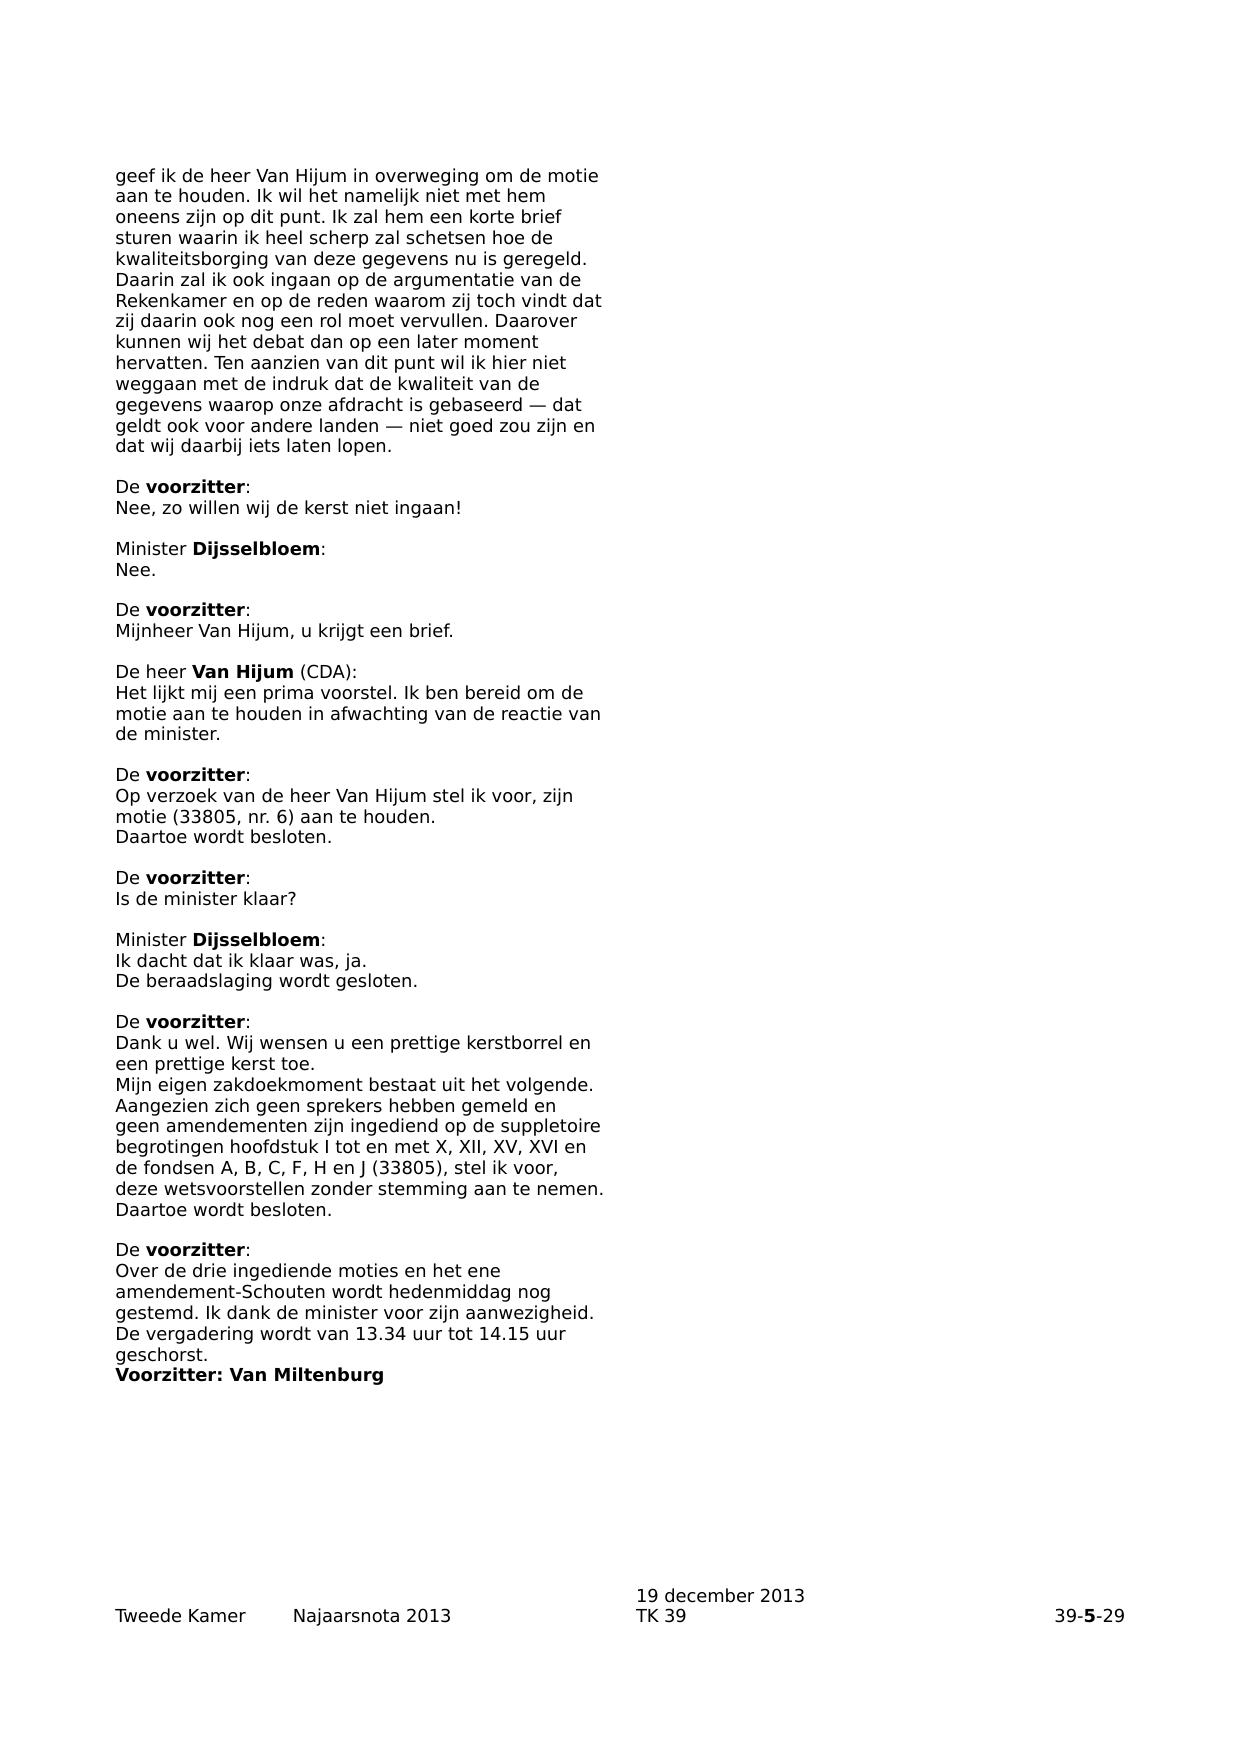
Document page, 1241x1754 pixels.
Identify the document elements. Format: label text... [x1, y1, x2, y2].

text Nee, zo willen wij de kerst niet ingaan! [115, 498, 605, 518]
text Mijnheer Van Hijum, u krijgt een brief. [115, 621, 605, 642]
text Over de drie ingediende moties en het ene amendement-Schouten wordt hedenmiddag nog gestemd. Ik dank de minister voor zijn aanwezigheid. [115, 1261, 605, 1323]
text geef ik de heer Van Hijum in overweging om de motie aan te houden. Ik wil het namelijk niet met hem oneens zijn op dit punt. Ik zal hem een korte brief sturen waarin ik heel scherp zal schetsen hoe de kwaliteitsborging van deze gegevens nu is geregeld. Daarin zal ik ook ingaan op de argumentatie van de Rekenkamer en op de reden waarom zij toch vindt dat zij daarin ook nog een rol moet vervullen. Daarover kunnen wij het debat dan op een later moment hervatten. Ten aanzien van dit punt wil ik hier niet weggaan met de indruk dat de kwaliteit van de gegevens waarop onze afdracht is gebaseerd — dat geldt ook voor andere landen — niet goed zou zijn en dat wij daarbij iets laten lopen. [115, 165, 605, 457]
text Daartoe wordt besloten. [115, 1199, 605, 1220]
text De beraadslaging wordt gesloten. [115, 971, 605, 992]
text Daartoe wordt besloten. [115, 827, 605, 848]
text Ik dacht dat ik klaar was, ja. [115, 950, 605, 971]
text De heer Van Hijum (CDA): [115, 662, 605, 682]
text Aangezien zich geen sprekers hebben gemeld en geen amendementen zijn ingediend op de suppletoire begrotingen hoofdstuk I tot en met X, XII, XV, XVI en de fondsen A, B, C, F, H en J (33805), stel ik voor, deze wetsvoorstellen zonder stemming aan te nemen. [115, 1095, 605, 1199]
text Mijn eigen zakdoekmoment bestaat uit het volgende. [115, 1074, 605, 1095]
text De voorzitter: [115, 868, 605, 889]
text De voorzitter: [115, 1012, 605, 1033]
text Is de minister klaar? [115, 889, 605, 910]
text De voorzitter: [115, 600, 605, 621]
text Minister Dijsselbloem: [115, 538, 605, 559]
text Dank u wel. Wij wensen u een prettige kerstborrel en een prettige kerst toe. [115, 1033, 605, 1074]
text De voorzitter: [115, 477, 605, 498]
text Op verzoek van de heer Van Hijum stel ik voor, zijn motie (33805, nr. 6) aan te houden. [115, 786, 605, 827]
text Minister Dijsselbloem: [115, 930, 605, 950]
text Het lijkt mij een prima voorstel. Ik ben bereid om de motie aan te houden in afwachting van de reactie van de minister. [115, 682, 605, 745]
text Nee. [115, 559, 605, 580]
text De vergadering wordt van 13.34 uur tot 14.15 uur geschorst. [115, 1323, 605, 1365]
text De voorzitter: [115, 1240, 605, 1261]
text Voorzitter: Van Miltenburg [115, 1365, 605, 1386]
text De voorzitter: [115, 765, 605, 786]
